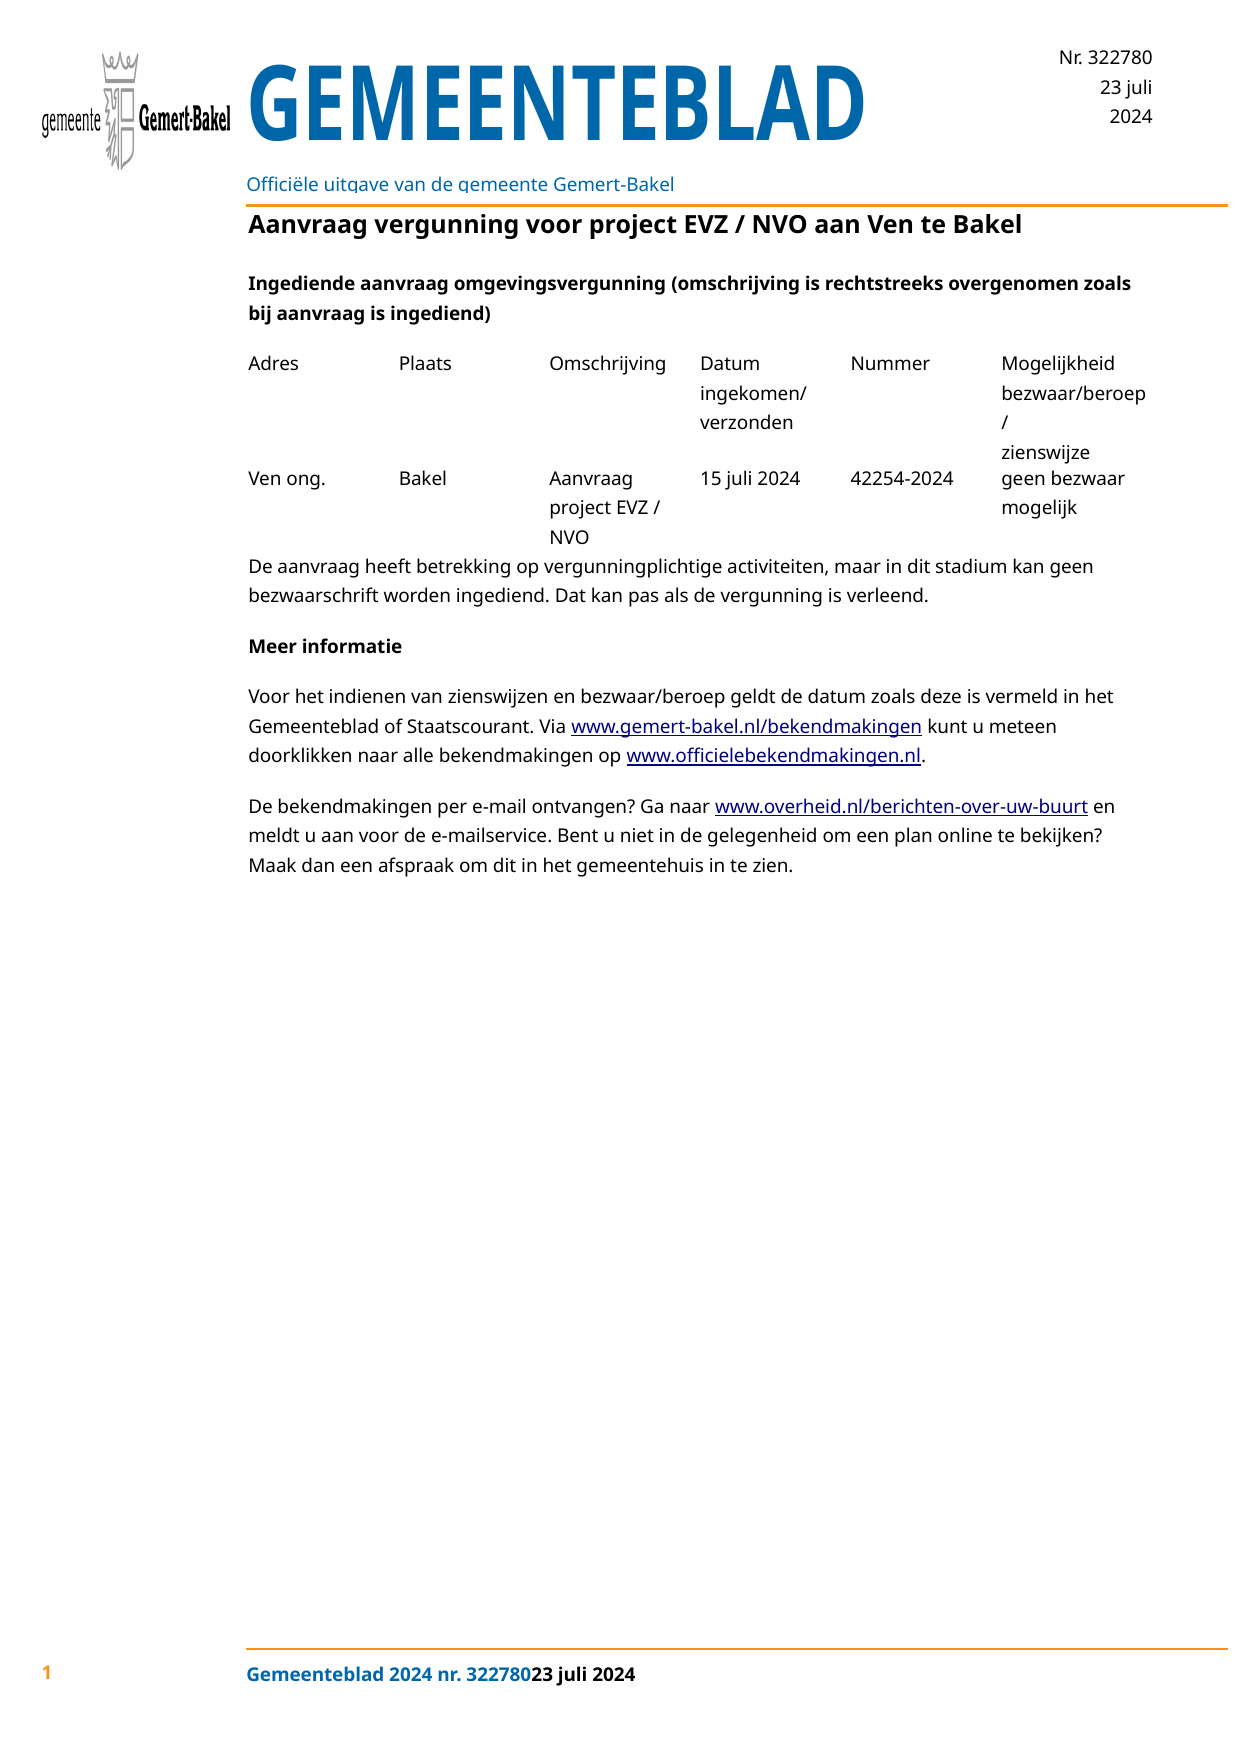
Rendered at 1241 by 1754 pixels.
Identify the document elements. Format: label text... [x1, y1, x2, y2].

table_header Omschrijving [549, 350, 700, 465]
table_header Mogelijkheid bezwaar/beroep/ zienswijze [1001, 350, 1152, 465]
table_header Nummer [850, 350, 1001, 465]
table_cell 15 juli 2024 [700, 465, 850, 550]
picture [41, 47, 231, 172]
table_cell 42254-2024 [850, 465, 1001, 550]
text De bekendmakingen per e-mail ontvangen? Ga naar www.overheid.nl/berichten-over-uw-buurt en meldt u aan voor de e-mailservice. Bent u niet in de gelegenheid om een plan online te bekijken? Maak dan een afspraak om dit in het gemeentehuis in te zien. [248, 793, 1152, 878]
table_cell Bakel [399, 465, 549, 550]
table_header Datum ingekomen/ verzonden [700, 350, 850, 465]
text Ingediende aanvraag omgevingsvergunning (omschrijving is rechtstreeks overgenomen zoals bij aanvraag is ingediend) [248, 270, 1152, 326]
table_cell geen bezwaar mogelijk [1001, 465, 1152, 550]
table_cell Aanvraag project EVZ / NVO [549, 465, 700, 550]
text Aanvraag vergunning voor project EVZ / NVO aan Ven te Bakel [248, 207, 1152, 241]
text Voor het indienen van zienswijzen en bezwaar/beroep geldt de datum zoals deze is vermeld in het Gemeenteblad of Staatscourant. Via www.gemert-bakel.nl/bekendmakingen kunt u meteen doorklikken naar alle bekendmakingen op www.officielebekendmakingen.nl. [248, 683, 1152, 768]
table_header Adres [248, 350, 398, 465]
table_cell Ven ong. [248, 465, 398, 550]
table_header Plaats [399, 350, 549, 465]
text Meer informatie [248, 633, 1152, 659]
text De aanvraag heeft betrekking op vergunningplichtige activiteiten, maar in dit stadium kan geen bezwaarschrift worden ingediend. Dat kan pas als de vergunning is verleend. [248, 553, 1152, 608]
